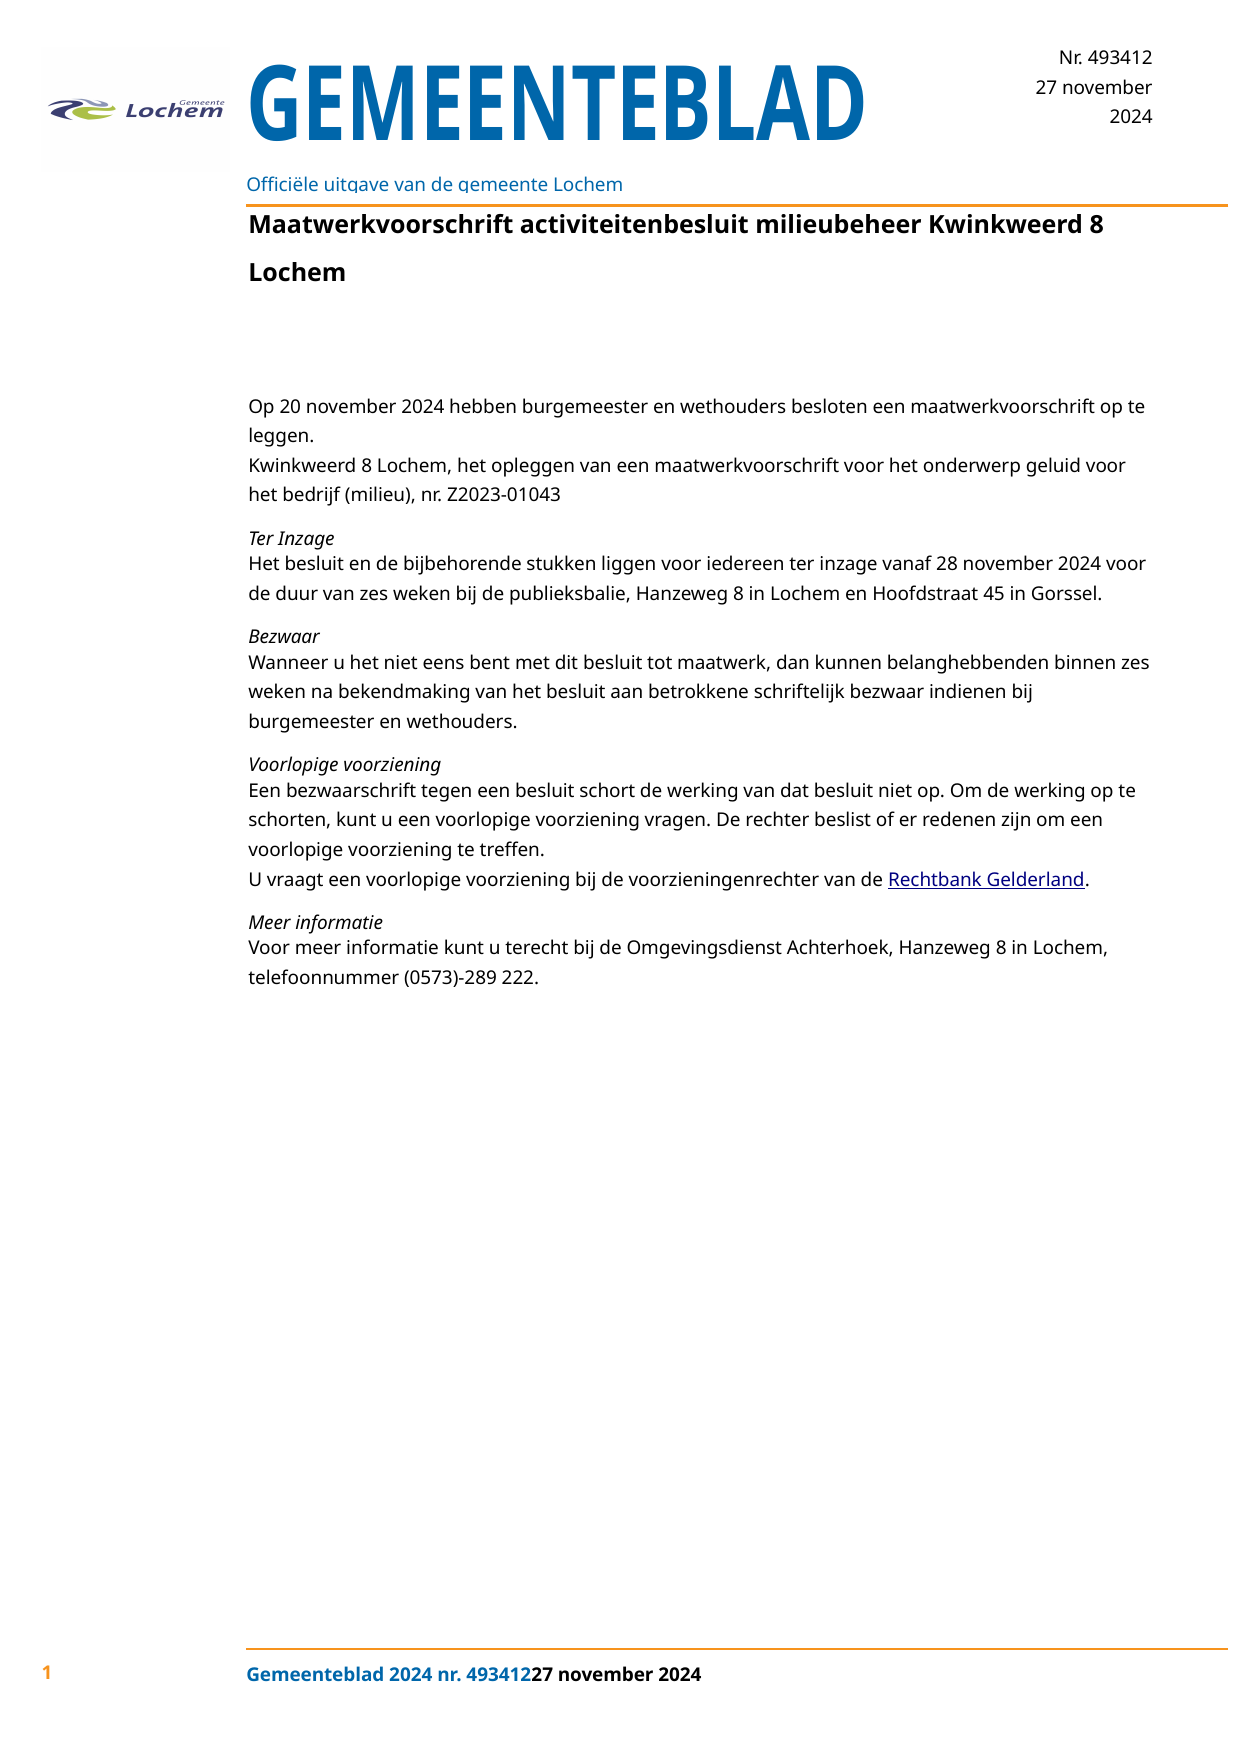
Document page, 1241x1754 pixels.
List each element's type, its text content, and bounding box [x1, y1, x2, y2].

text Maatwerkvoorschrift activiteitenbesluit milieubeheer Kwinkweerd 8 Lochem [248, 207, 1152, 288]
text Bezwaar [248, 623, 1152, 649]
text Voor meer informatie kunt u terecht bij de Omgevingsdienst Achterhoek, Hanzeweg 8 in Lochem, telefoonnummer (0573)-289 222. [248, 934, 1152, 990]
text Op 20 november 2024 hebben burgemeester en wethouders besloten een maatwerkvoorschrift op te leggen. [248, 393, 1152, 448]
text Kwinkweerd 8 Lochem, het opleggen van een maatwerkvoorschrift voor het onderwerp geluid voor het bedrijf (milieu), nr. Z2023-01043 [248, 452, 1152, 507]
picture [41, 47, 231, 172]
text Voorlopige voorziening [248, 751, 1152, 777]
text Meer informatie [248, 909, 1152, 934]
text Het besluit en de bijbehorende stukken liggen voor iedereen ter inzage vanaf 28 november 2024 voor de duur van zes weken bij de publieksbalie, Hanzeweg 8 in Lochem en Hoofdstraat 45 in Gorssel. [248, 551, 1152, 606]
text Een bezwaarschrift tegen een besluit schort de werking van dat besluit niet op. Om de werking op te schorten, kunt u een voorlopige voorziening vragen. De rechter beslist of er redenen zijn om een voorlopige voorziening te treffen. [248, 777, 1152, 862]
text U vraagt een voorlopige voorziening bij de voorzieningenrechter van de Rechtbank Gelderland. [248, 866, 1152, 891]
text Wanneer u het niet eens bent met dit besluit tot maatwerk, dan kunnen belanghebbenden binnen zes weken na bekendmaking van het besluit aan betrokkene schriftelijk bezwaar indienen bij burgemeester en wethouders. [248, 649, 1152, 734]
text Ter Inzage [248, 525, 1152, 551]
